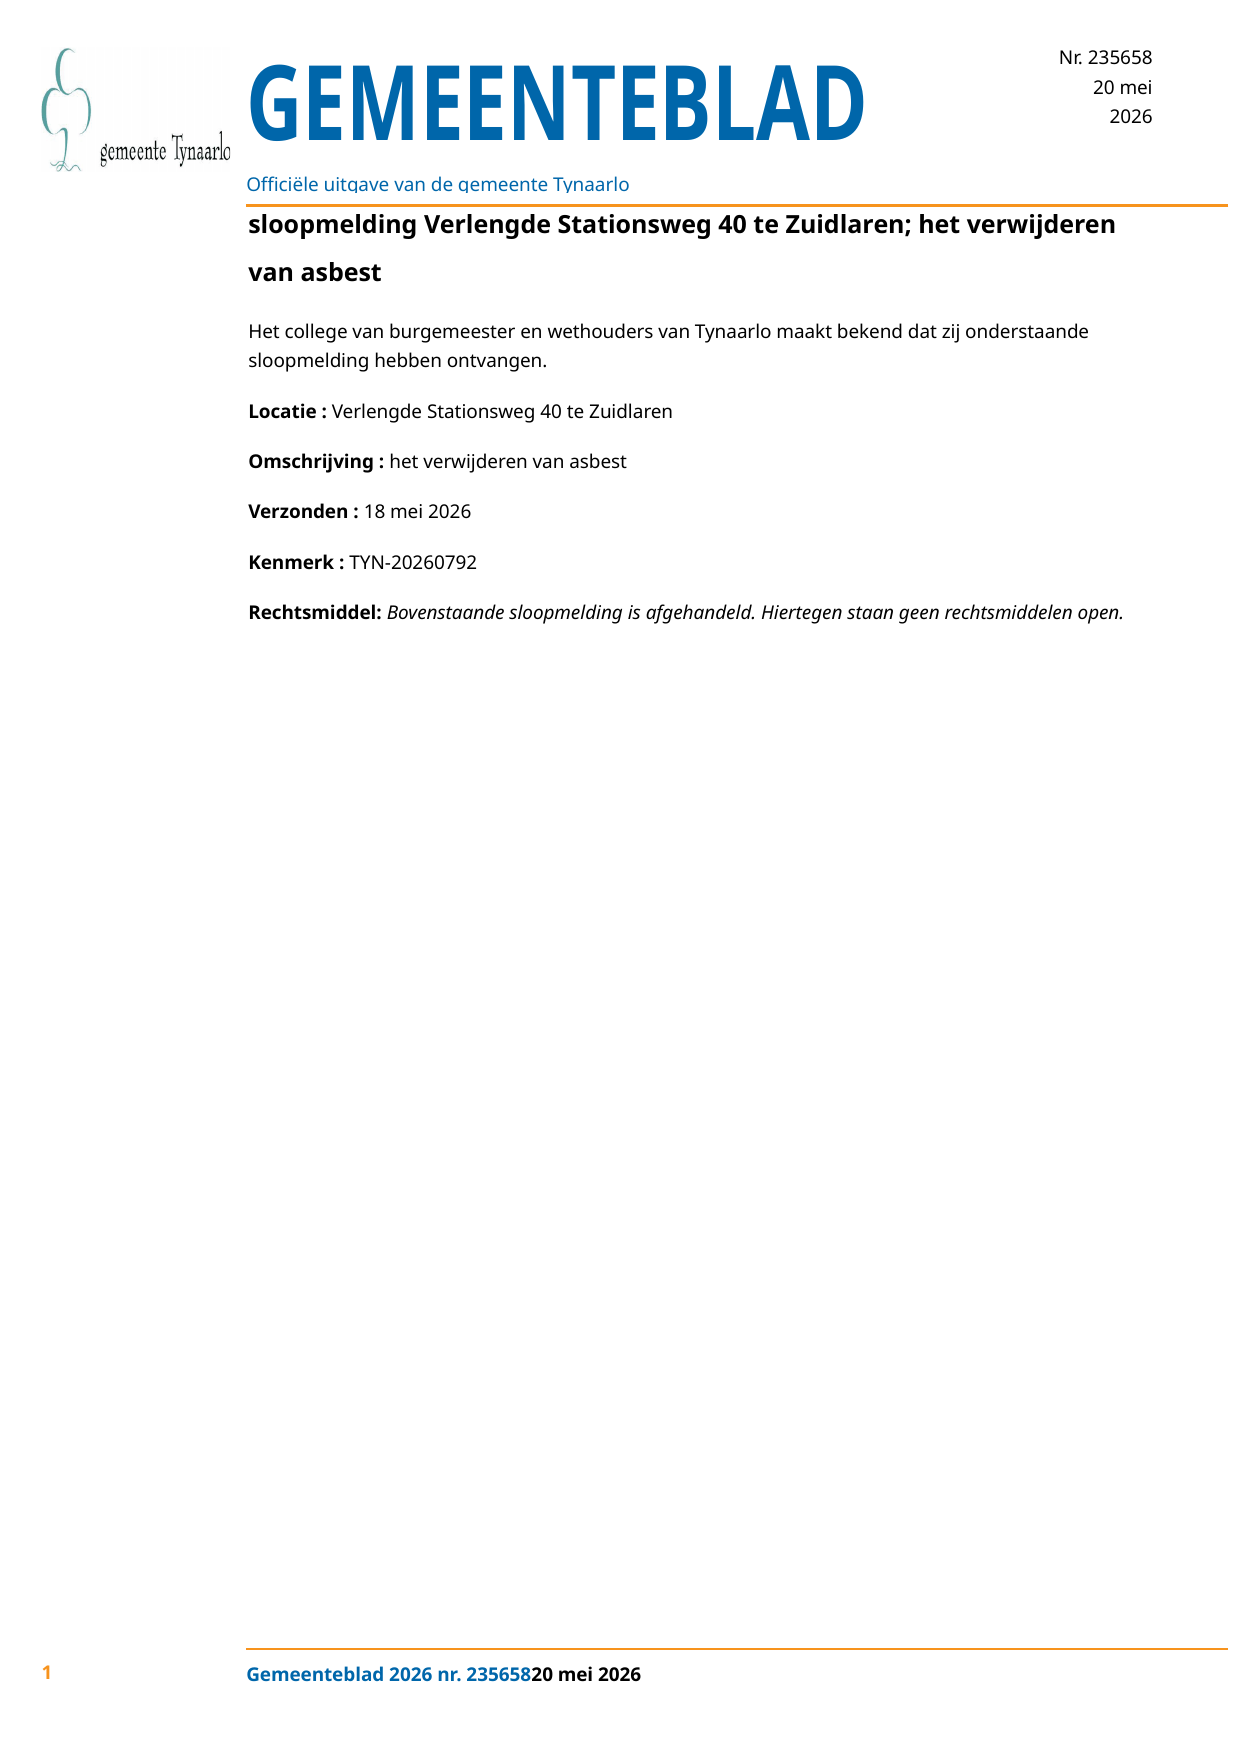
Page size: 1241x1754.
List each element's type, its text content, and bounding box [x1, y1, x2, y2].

picture [41, 47, 231, 172]
text Locatie : Verlengde Stationsweg 40 te Zuidlaren [248, 398, 1152, 424]
text Verzonden : 18 mei 2026 [248, 499, 1152, 524]
text Omschrijving : het verwijderen van asbest [248, 448, 1152, 474]
text sloopmelding Verlengde Stationsweg 40 te Zuidlaren; het verwijderen van asbest [248, 207, 1152, 288]
text Kenmerk : TYN-20260792 [248, 549, 1152, 575]
text Rechtsmiddel: Bovenstaande sloopmelding is afgehandeld. Hiertegen staan geen rechtsmiddelen open. [248, 599, 1152, 625]
text Het college van burgemeester en wethouders van Tynaarlo maakt bekend dat zij onderstaande sloopmelding hebben ontvangen. [248, 318, 1152, 373]
